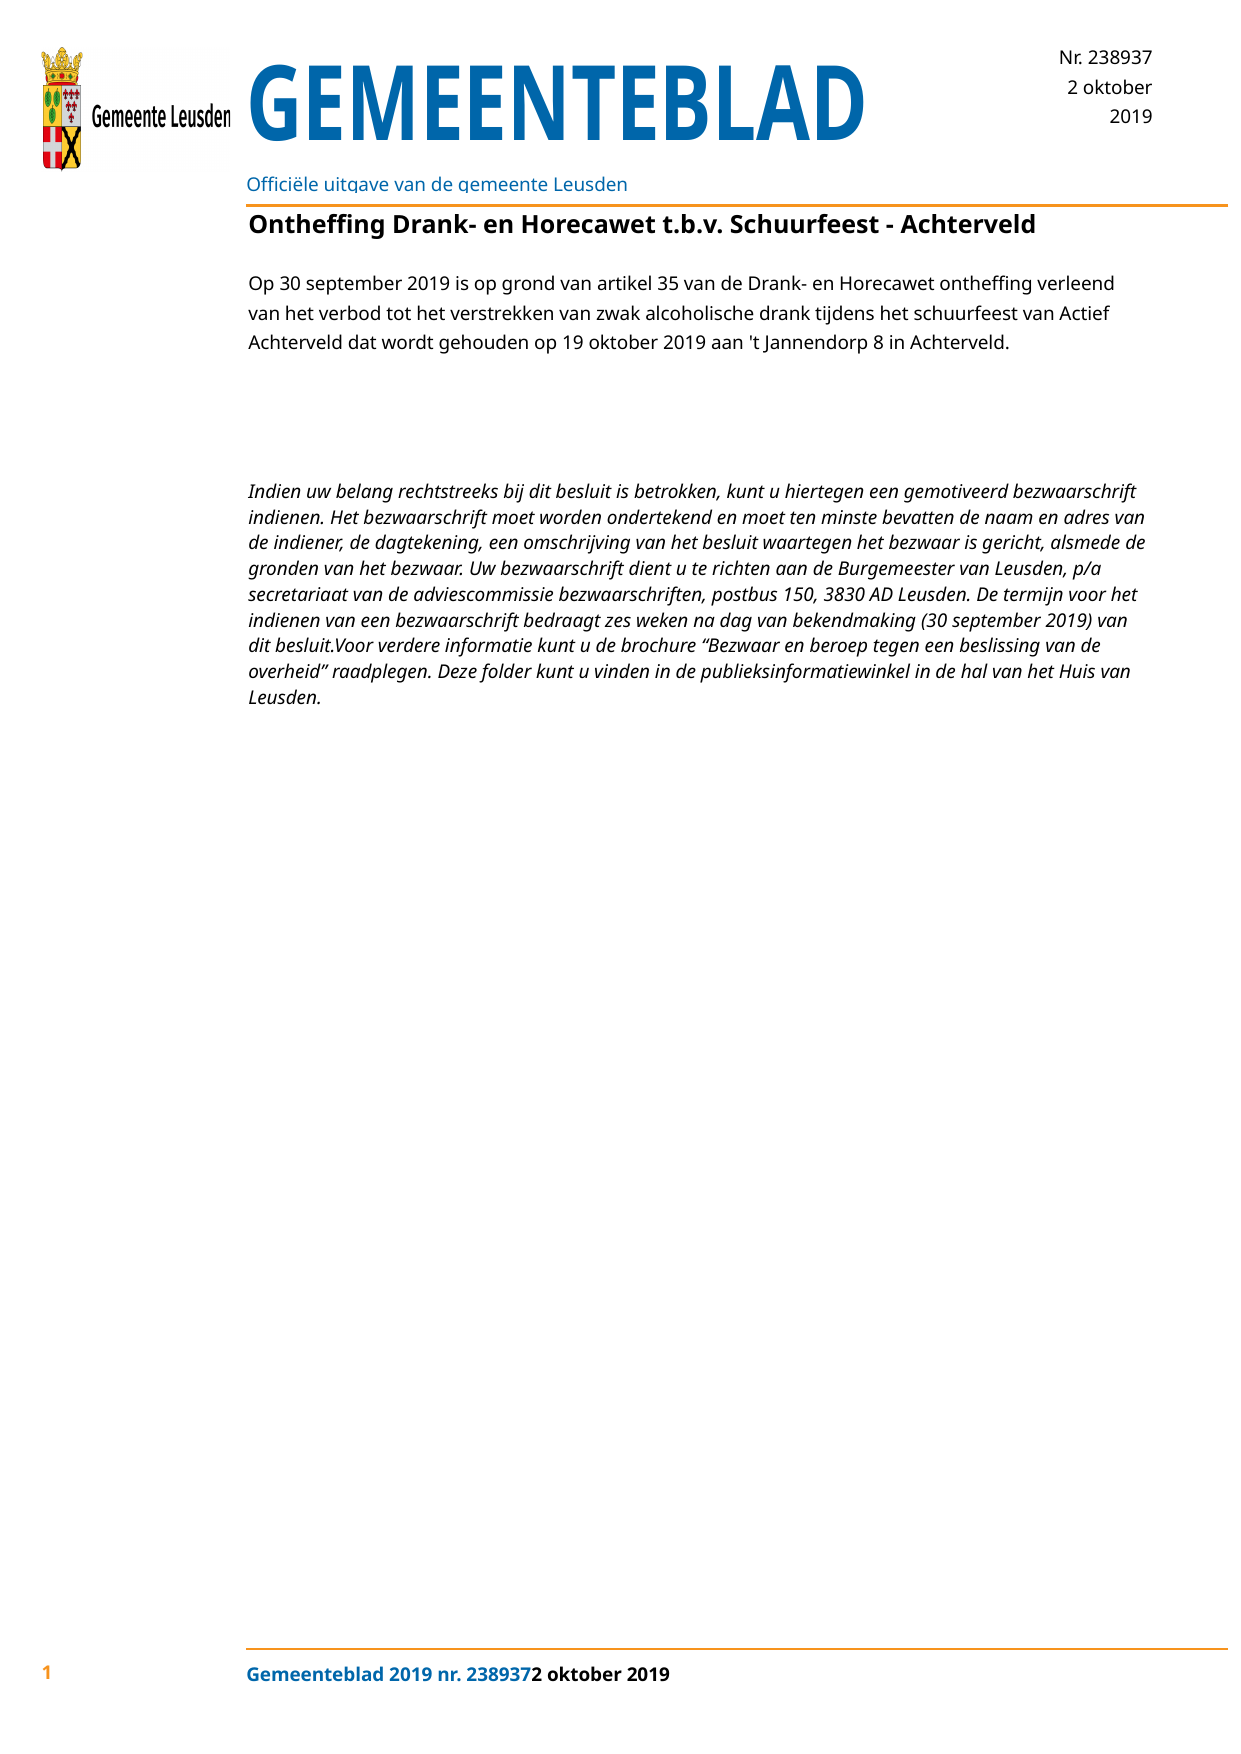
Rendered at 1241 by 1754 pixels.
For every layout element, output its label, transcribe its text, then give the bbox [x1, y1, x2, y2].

text Op 30 september 2019 is op grond van artikel 35 van de Drank- en Horecawet ontheffing verleend van het verbod tot het verstrekken van zwak alcoholische drank tijdens het schuurfeest van Actief Achterveld dat wordt gehouden op 19 oktober 2019 aan 't Jannendorp 8 in Achterveld. [248, 270, 1152, 355]
picture [41, 47, 231, 172]
text Ontheffing Drank- en Horecawet t.b.v. Schuurfeest - Achterveld [248, 207, 1152, 241]
text Indien uw belang rechtstreeks bij dit besluit is betrokken, kunt u hiertegen een gemotiveerd bezwaarschrift indienen. Het bezwaarschrift moet worden ondertekend en moet ten minste bevatten de naam en adres van de indiener, de dagtekening, een omschrijving van het besluit waartegen het bezwaar is gericht, alsmede de gronden van het bezwaar. Uw bezwaarschrift dient u te richten aan de Burgemeester van Leusden, p/a secretariaat van de adviescommissie bezwaarschriften, postbus 150, 3830 AD Leusden. De termijn voor het indienen van een bezwaarschrift bedraagt zes weken na dag van bekendmaking (30 september 2019) van dit besluit.Voor verdere informatie kunt u de brochure “Bezwaar en beroep tegen een beslissing van de overheid” raadplegen. Deze folder kunt u vinden in de publieksinformatiewinkel in de hal van het Huis van Leusden. [248, 478, 1152, 710]
